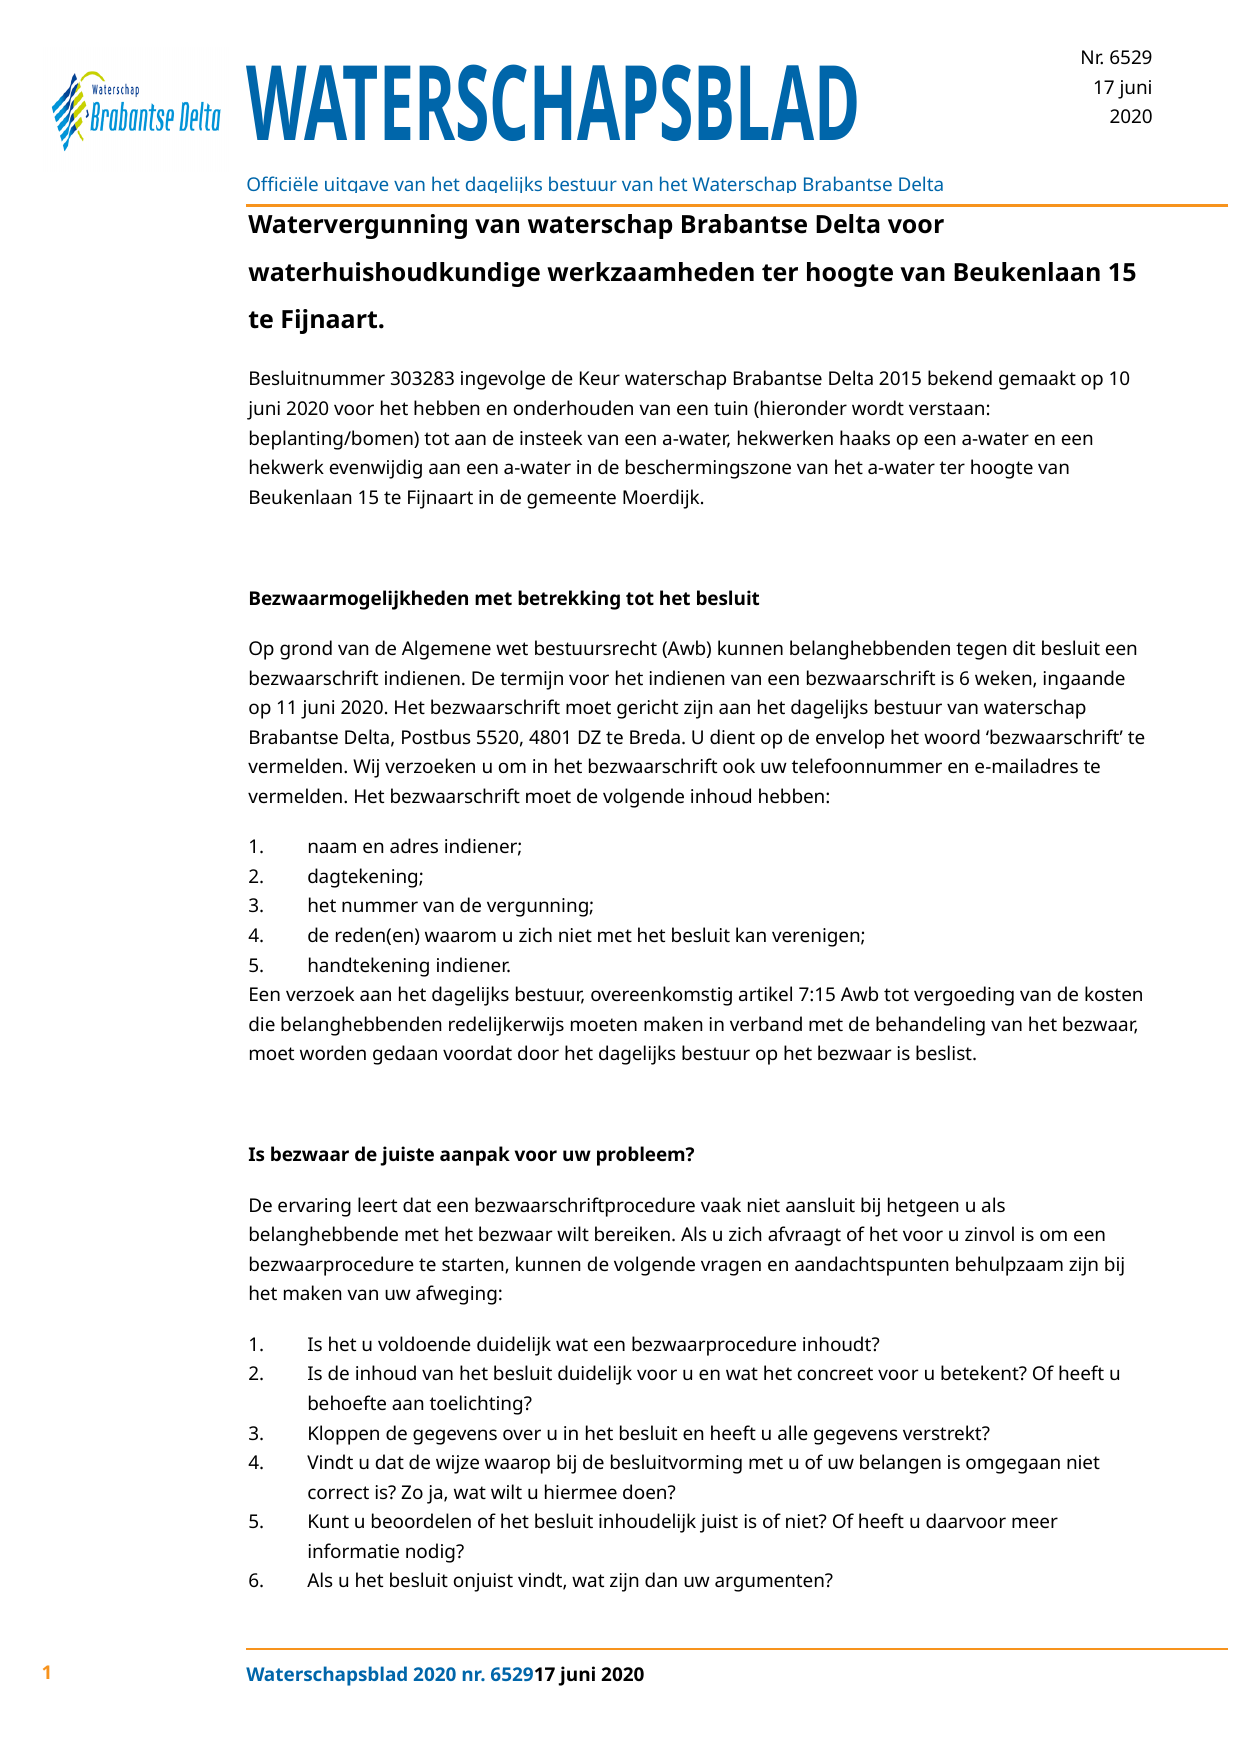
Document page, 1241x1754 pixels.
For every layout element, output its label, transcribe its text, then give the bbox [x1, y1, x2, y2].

list dagtekening; [248, 863, 1152, 889]
list het nummer van de vergunning; [248, 893, 1152, 918]
text Is bezwaar de juiste aanpak voor uw probleem? [248, 1141, 1152, 1167]
text Een verzoek aan het dagelijks bestuur, overeenkomstig artikel 7:15 Awb tot vergoeding van de kosten die belanghebbenden redelijkerwijs moeten maken in verband met de behandeling van het bezwaar, moet worden gedaan voordat door het dagelijks bestuur op het bezwaar is beslist. [248, 981, 1152, 1066]
text Op grond van de Algemene wet bestuursrecht (Awb) kunnen belanghebbenden tegen dit besluit een bezwaarschrift indienen. De termijn voor het indienen van een bezwaarschrift is 6 weken, ingaande op 11 juni 2020. Het bezwaarschrift moet gericht zijn aan het dagelijks bestuur van waterschap Brabantse Delta, Postbus 5520, 4801 DZ te Breda. U dient op de envelop het woord ‘bezwaarschrift’ te vermelden. Wij verzoeken u om in het bezwaarschrift ook uw telefoonnummer en e‑mailadres te vermelden. Het bezwaarschrift moet de volgende inhoud hebben: [248, 635, 1152, 809]
picture [41, 47, 231, 172]
list Vindt u dat de wijze waarop bij de besluitvorming met u of uw belangen is omgegaan niet correct is? Zo ja, wat wilt u hiermee doen? [248, 1449, 1152, 1504]
list Kloppen de gegevens over u in het besluit en heeft u alle gegevens verstrekt? [248, 1420, 1152, 1445]
list de reden(en) waarom u zich niet met het besluit kan verenigen; [248, 922, 1152, 948]
list handtekening indiener. [248, 952, 1152, 977]
list Is het u voldoende duidelijk wat een bezwaarprocedure inhoudt? [248, 1331, 1152, 1357]
list Kunt u beoordelen of het besluit inhoudelijk juist is of niet? Of heeft u daarvoor meer informatie nodig? [248, 1508, 1152, 1564]
list Als u het besluit onjuist vindt, wat zijn dan uw argumenten? [248, 1568, 1152, 1593]
list naam en adres indiener; [248, 833, 1152, 859]
text Bezwaarmogelijkheden met betrekking tot het besluit [248, 585, 1152, 610]
text Watervergunning van waterschap Brabantse Delta voor waterhuishoudkundige werkzaamheden ter hoogte van Beukenlaan 15 te Fijnaart. [248, 207, 1152, 336]
text Besluitnummer 303283 ingevolge de Keur waterschap Brabantse Delta 2015 bekend gemaakt op 10 juni 2020 voor het hebben en onderhouden van een tuin (hieronder wordt verstaan: beplanting/bomen) tot aan de insteek van een a-water, hekwerken haaks op een a-water en een hekwerk evenwijdig aan een a-water in de beschermingszone van het a-water ter hoogte van Beukenlaan 15 te Fijnaart in de gemeente Moerdijk. [248, 366, 1152, 509]
text De ervaring leert dat een bezwaarschriftprocedure vaak niet aansluit bij hetgeen u als belanghebbende met het bezwaar wilt bereiken. Als u zich afvraagt of het voor u zinvol is om een bezwaarprocedure te starten, kunnen de volgende vragen en aandachtspunten behulpzaam zijn bij het maken van uw afweging: [248, 1192, 1152, 1306]
list Is de inhoud van het besluit duidelijk voor u en wat het concreet voor u betekent? Of heeft u behoefte aan toelichting? [248, 1361, 1152, 1416]
